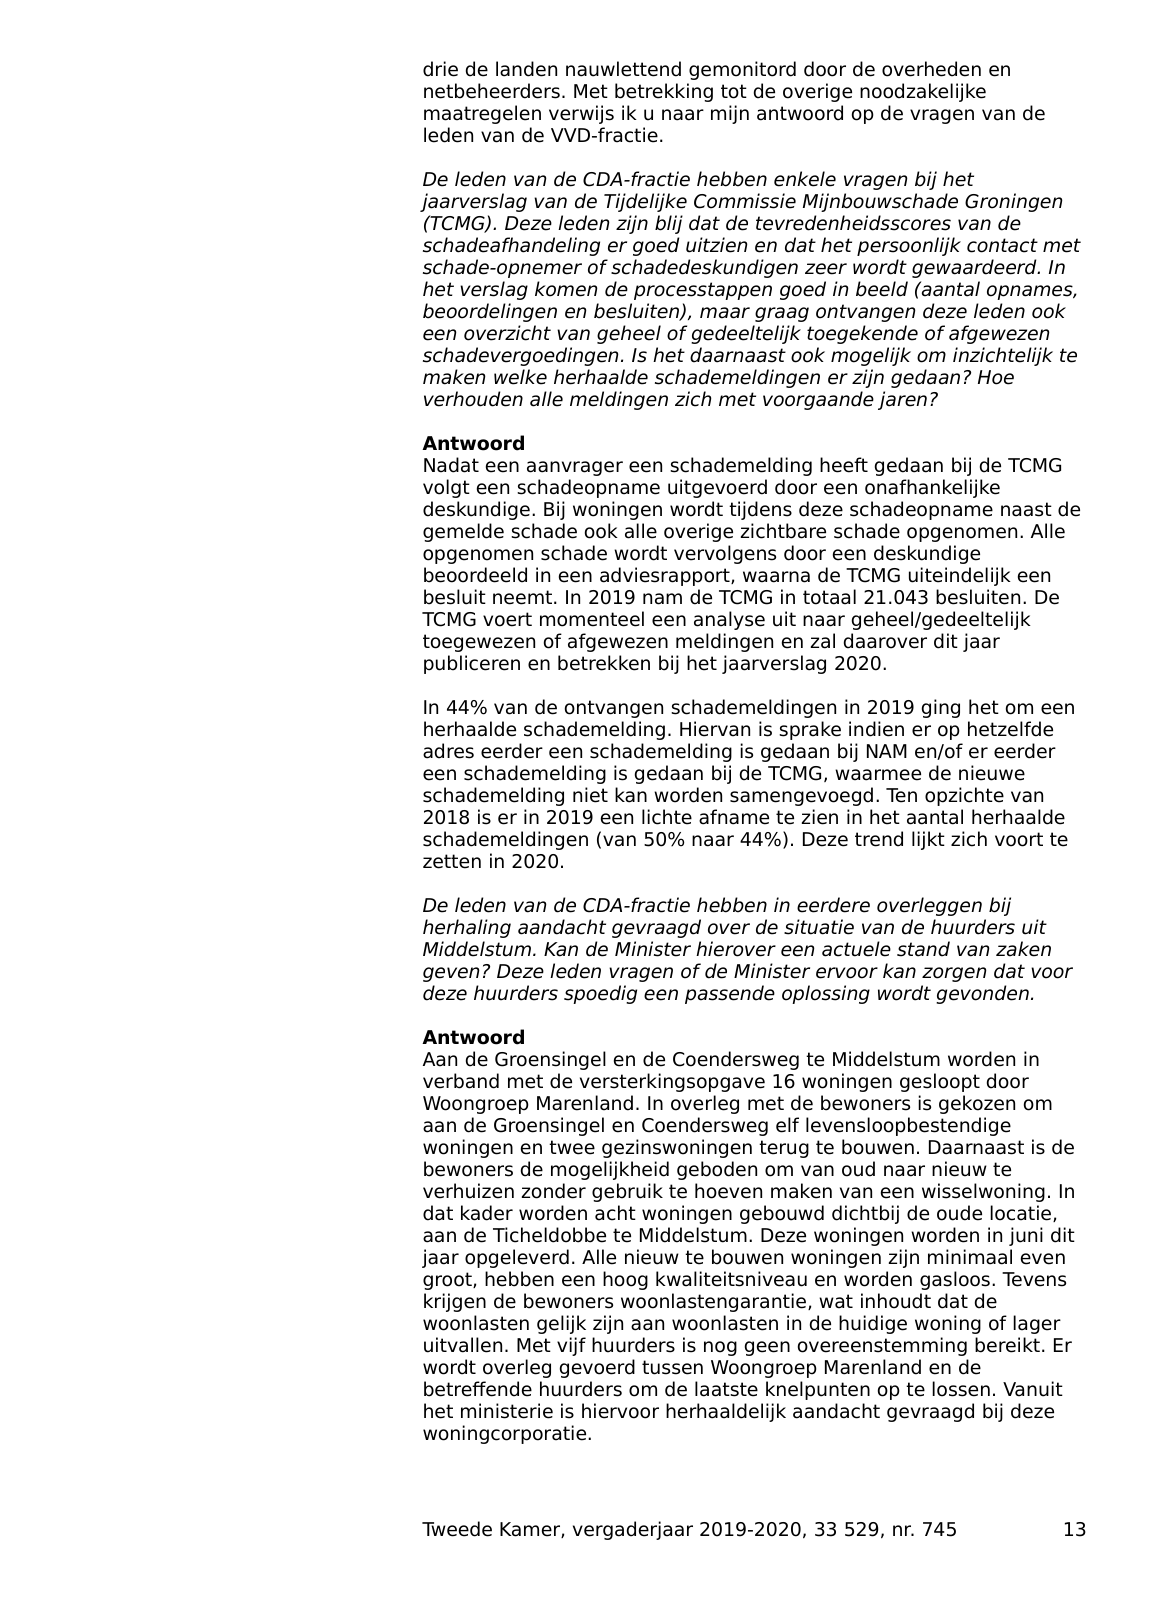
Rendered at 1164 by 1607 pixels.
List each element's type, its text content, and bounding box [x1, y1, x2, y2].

text Nadat een aanvrager een schademelding heeft gedaan bij de TCMG volgt een schadeopname uitgevoerd door een onafhankelijke deskundige. Bij woningen wordt tijdens deze schadeopname naast de gemelde schade ook alle overige zichtbare schade opgenomen. Alle opgenomen schade wordt vervolgens door een deskundige beoordeeld in een adviesrapport, waarna de TCMG uiteindelijk een besluit neemt. In 2019 nam de TCMG in totaal 21.043 besluiten. De TCMG voert momenteel een analyse uit naar geheel/gedeeltelijk toegewezen of afgewezen meldingen en zal daarover dit jaar publiceren en betrekken bij het jaarverslag 2020. [422, 455, 1087, 675]
text De leden van de CDA-fractie hebben in eerdere overleggen bij herhaling aandacht gevraagd over de situatie van de huurders uit Middelstum. Kan de Minister hierover een actuele stand van zaken geven? Deze leden vragen of de Minister ervoor kan zorgen dat voor deze huurders spoedig een passende oplossing wordt gevonden. [422, 895, 1087, 1005]
text drie de landen nauwlettend gemonitord door de overheden en netbeheerders. Met betrekking tot de overige noodzakelijke maatregelen verwijs ik u naar mijn antwoord op de vragen van de leden van de VVD-fractie. [422, 59, 1087, 147]
subtitle Antwoord [422, 433, 1087, 455]
text In 44% van de ontvangen schademeldingen in 2019 ging het om een herhaalde schademelding. Hiervan is sprake indien er op hetzelfde adres eerder een schademelding is gedaan bij NAM en/of er eerder een schademelding is gedaan bij de TCMG, waarmee de nieuwe schademelding niet kan worden samengevoegd. Ten opzichte van 2018 is er in 2019 een lichte afname te zien in het aantal herhaalde schademeldingen (van 50% naar 44%). Deze trend lijkt zich voort te zetten in 2020. [422, 697, 1087, 873]
subtitle Antwoord [422, 1027, 1087, 1049]
text Aan de Groensingel en de Coendersweg te Middelstum worden in verband met de versterkingsopgave 16 woningen gesloopt door Woongroep Marenland. In overleg met de bewoners is gekozen om aan de Groensingel en Coendersweg elf levensloopbestendige woningen en twee gezinswoningen terug te bouwen. Daarnaast is de bewoners de mogelijkheid geboden om van oud naar nieuw te verhuizen zonder gebruik te hoeven maken van een wisselwoning. In dat kader worden acht woningen gebouwd dichtbij de oude locatie, aan de Ticheldobbe te Middelstum. Deze woningen worden in juni dit jaar opgeleverd. Alle nieuw te bouwen woningen zijn minimaal even groot, hebben een hoog kwaliteitsniveau en worden gasloos. Tevens krijgen de bewoners woonlastengarantie, wat inhoudt dat de woonlasten gelijk zijn aan woonlasten in de huidige woning of lager uitvallen. Met vijf huurders is nog geen overeenstemming bereikt. Er wordt overleg gevoerd tussen Woongroep Marenland en de betreffende huurders om de laatste knelpunten op te lossen. Vanuit het ministerie is hiervoor herhaaldelijk aandacht gevraagd bij deze woningcorporatie. [422, 1049, 1087, 1445]
text De leden van de CDA-fractie hebben enkele vragen bij het jaarverslag van de Tijdelijke Commissie Mijnbouwschade Groningen (TCMG). Deze leden zijn blij dat de tevredenheidsscores van de schadeafhandeling er goed uitzien en dat het persoonlijk contact met schade-opnemer of schadedeskundigen zeer wordt gewaardeerd. In het verslag komen de processtappen goed in beeld (aantal opnames, beoordelingen en besluiten), maar graag ontvangen deze leden ook een overzicht van geheel of gedeeltelijk toegekende of afgewezen schadevergoedingen. Is het daarnaast ook mogelijk om inzichtelijk te maken welke herhaalde schademeldingen er zijn gedaan? Hoe verhouden alle meldingen zich met voorgaande jaren? [422, 169, 1087, 411]
